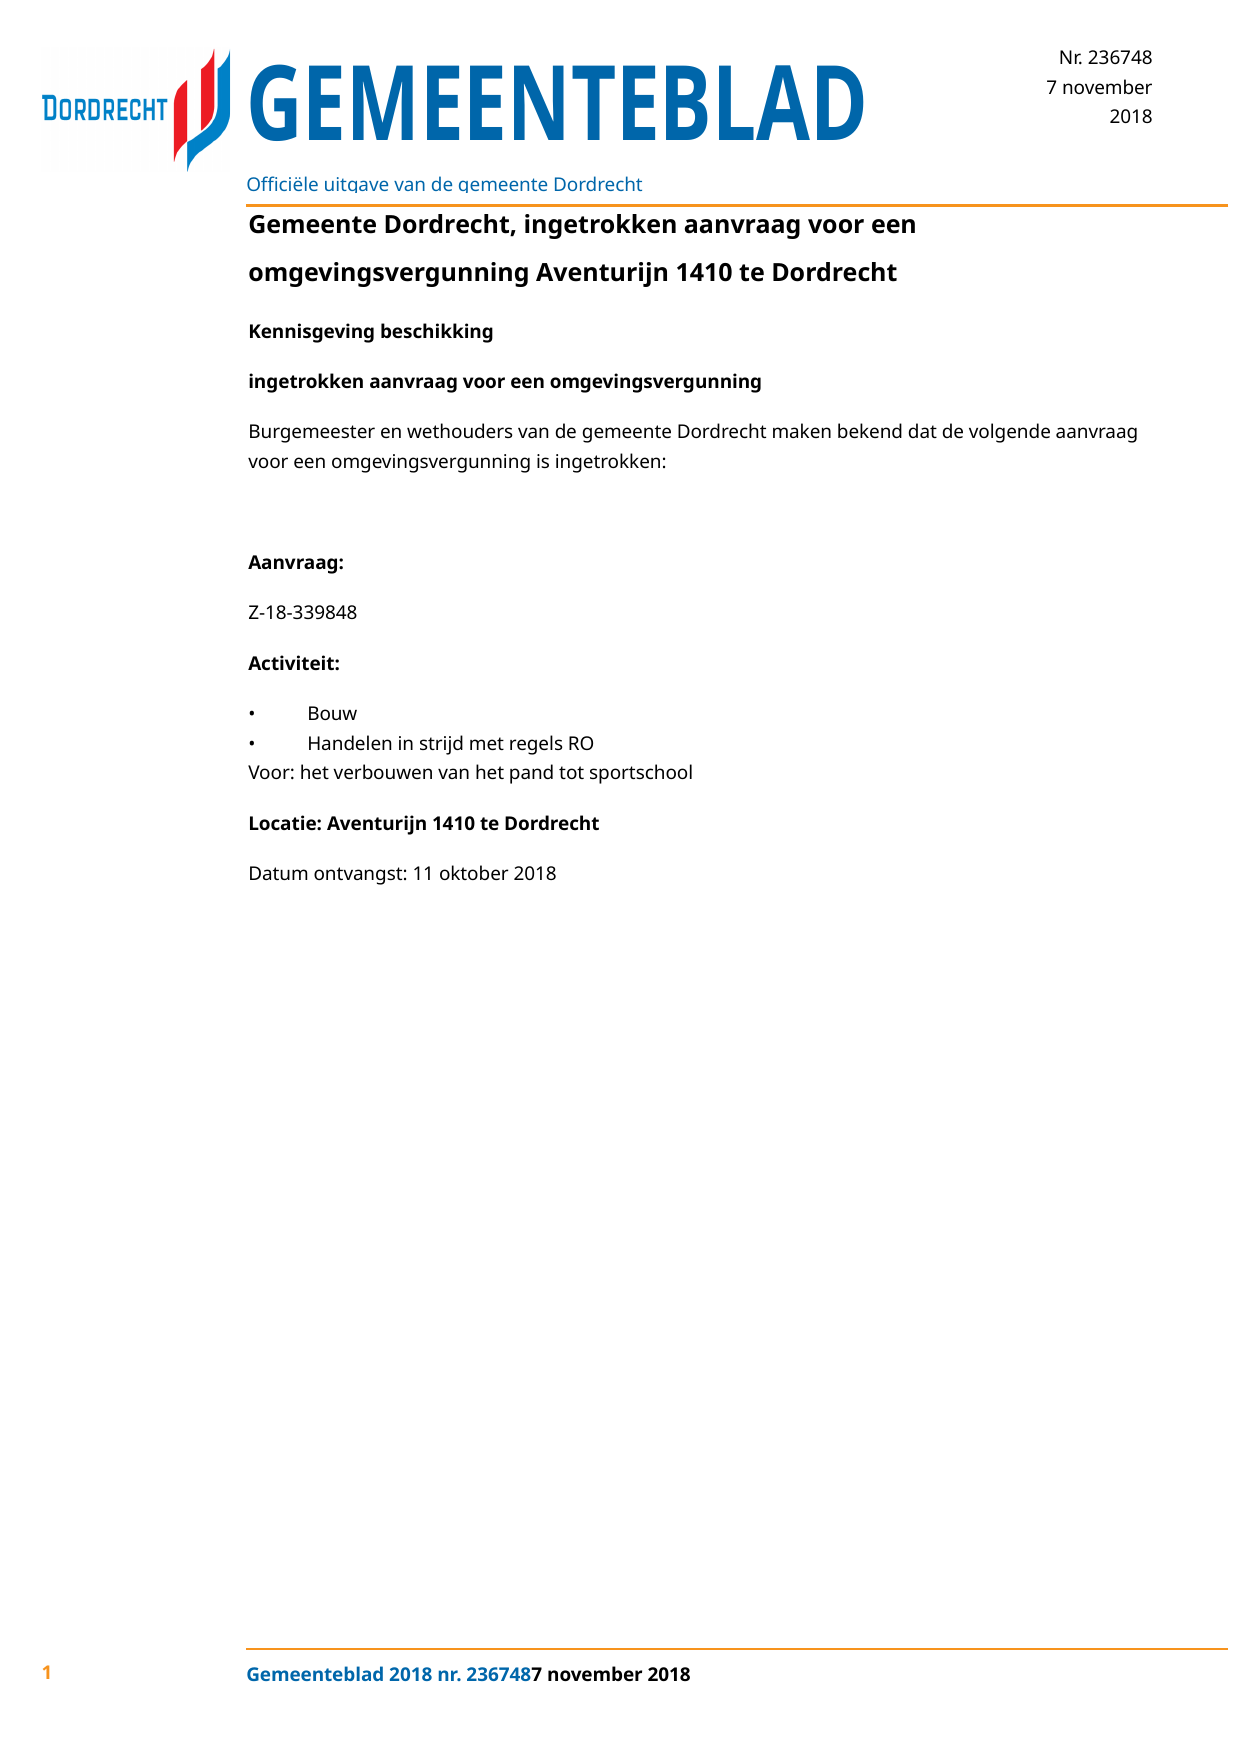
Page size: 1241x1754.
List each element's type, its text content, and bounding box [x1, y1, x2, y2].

text Aanvraag: [248, 549, 1152, 575]
text Gemeente Dordrecht, ingetrokken aanvraag voor een omgevingsvergunning Aventurijn 1410 te Dordrecht [248, 207, 1152, 288]
text Locatie: Aventurijn 1410 te Dordrecht [248, 810, 1152, 836]
picture [41, 47, 231, 172]
text Kennisgeving beschikking [248, 318, 1152, 344]
text Datum ontvangst: 11 oktober 2018 [248, 860, 1152, 886]
text Activiteit: [248, 650, 1152, 676]
text ingetrokken aanvraag voor een omgevingsvergunning [248, 368, 1152, 394]
text Voor: het verbouwen van het pand tot sportschool [248, 759, 1152, 785]
list Bouw [248, 700, 1152, 726]
text Burgemeester en wethouders van de gemeente Dordrecht maken bekend dat de volgende aanvraag voor een omgevingsvergunning is ingetrokken: [248, 419, 1152, 474]
list Handelen in strijd met regels RO [248, 730, 1152, 756]
text Z-18-339848 [248, 599, 1152, 625]
